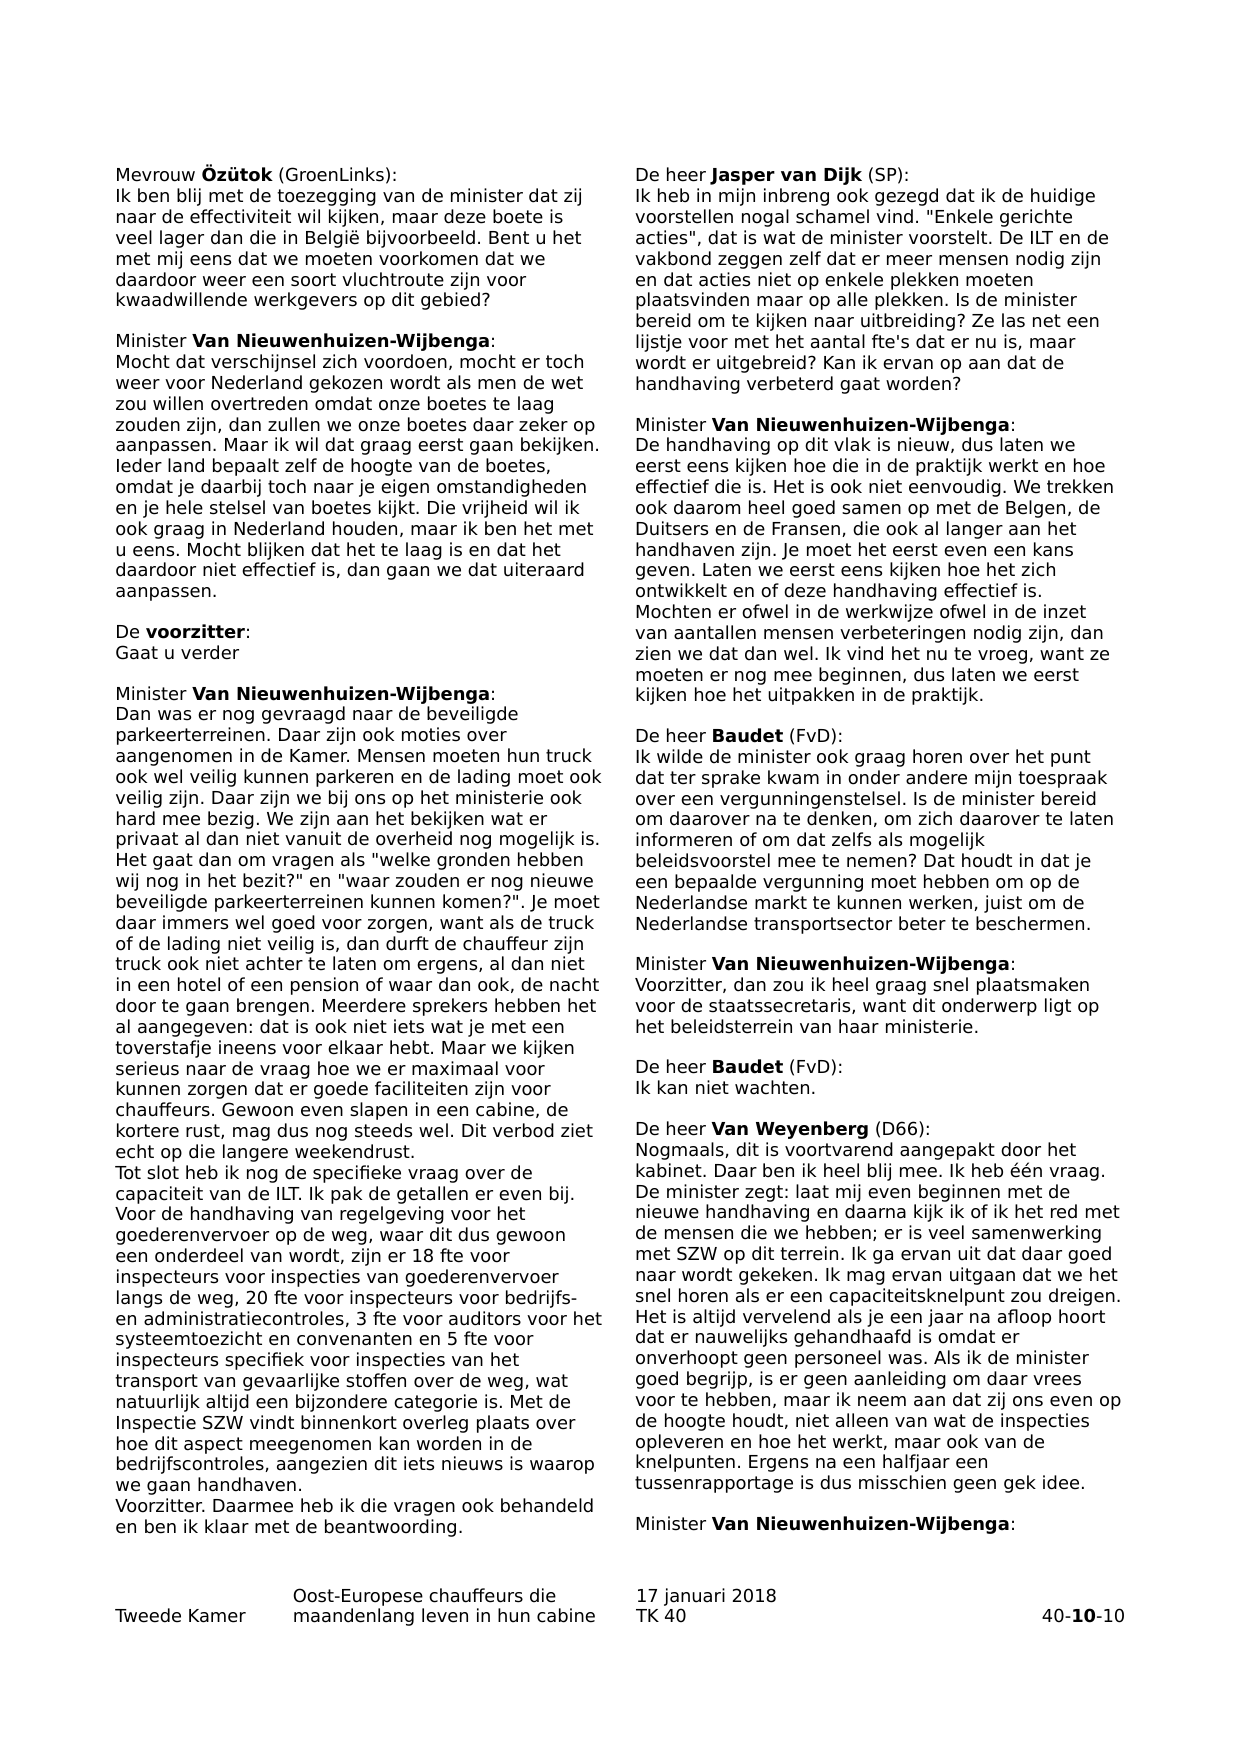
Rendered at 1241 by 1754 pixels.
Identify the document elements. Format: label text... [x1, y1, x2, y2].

text Ik wilde de minister ook graag horen over het punt dat ter sprake kwam in onder andere mijn toespraak over een vergunningenstelsel. Is de minister bereid om daarover na te denken, om zich daarover te laten informeren of om dat zelfs als mogelijk beleidsvoorstel mee te nemen? Dat houdt in dat je een bepaalde vergunning moet hebben om op de Nederlandse markt te kunnen werken, juist om de Nederlandse transportsector beter te beschermen. [635, 747, 1125, 934]
text Minister Van Nieuwenhuizen-Wijbenga: [635, 414, 1125, 435]
text Minister Van Nieuwenhuizen-Wijbenga: [115, 331, 605, 352]
text De heer Van Weyenberg (D66): [635, 1119, 1125, 1140]
text Tot slot heb ik nog de specifieke vraag over de capaciteit van de ILT. Ik pak de getallen er even bij. Voor de handhaving van regelgeving voor het goederenvervoer op de weg, waar dit dus gewoon een onderdeel van wordt, zijn er 18 fte voor inspecteurs voor inspecties van goederenvervoer langs de weg, 20 fte voor inspecteurs voor bedrijfs- en administratiecontroles, 3 fte voor auditors voor het systeemtoezicht en convenanten en 5 fte voor inspecteurs specifiek voor inspecties van het transport van gevaarlijke stoffen over de weg, wat natuurlijk altijd een bijzondere categorie is. Met de Inspectie SZW vindt binnenkort overleg plaats over hoe dit aspect meegenomen kan worden in de bedrijfscontroles, aangezien dit iets nieuws is waarop we gaan handhaven. [115, 1162, 605, 1496]
text De heer Baudet (FvD): [635, 726, 1125, 747]
text Mevrouw Özütok (GroenLinks): [115, 165, 605, 186]
text De voorzitter: [115, 622, 605, 642]
text Minister Van Nieuwenhuizen-Wijbenga: [635, 1514, 1125, 1534]
text Ik heb in mijn inbreng ook gezegd dat ik de huidige voorstellen nogal schamel vind. "Enkele gerichte acties", dat is wat de minister voorstelt. De ILT en de vakbond zeggen zelf dat er meer mensen nodig zijn en dat acties niet op enkele plekken moeten plaatsvinden maar op alle plekken. Is de minister bereid om te kijken naar uitbreiding? Ze las net een lijstje voor met het aantal fte's dat er nu is, maar wordt er uitgebreid? Kan ik ervan op aan dat de handhaving verbeterd gaat worden? [635, 186, 1125, 394]
text De heer Jasper van Dijk (SP): [635, 165, 1125, 186]
text Ik kan niet wachten. [635, 1078, 1125, 1099]
text Mocht dat verschijnsel zich voordoen, mocht er toch weer voor Nederland gekozen wordt als men de wet zou willen overtreden omdat onze boetes te laag zouden zijn, dan zullen we onze boetes daar zeker op aanpassen. Maar ik wil dat graag eerst gaan bekijken. Ieder land bepaalt zelf de hoogte van de boetes, omdat je daarbij toch naar je eigen omstandigheden en je hele stelsel van boetes kijkt. Die vrijheid wil ik ook graag in Nederland houden, maar ik ben het met u eens. Mocht blijken dat het te laag is en dat het daardoor niet effectief is, dan gaan we dat uiteraard aanpassen. [115, 352, 605, 602]
text Voorzitter, dan zou ik heel graag snel plaatsmaken voor de staatssecretaris, want dit onderwerp ligt op het beleidsterrein van haar ministerie. [635, 975, 1125, 1037]
text De handhaving op dit vlak is nieuw, dus laten we eerst eens kijken hoe die in de praktijk werkt en hoe effectief die is. Het is ook niet eenvoudig. We trekken ook daarom heel goed samen op met de Belgen, de Duitsers en de Fransen, die ook al langer aan het handhaven zijn. Je moet het eerst even een kans geven. Laten we eerst eens kijken hoe het zich ontwikkelt en of deze handhaving effectief is. Mochten er ofwel in de werkwijze ofwel in de inzet van aantallen mensen verbeteringen nodig zijn, dan zien we dat dan wel. Ik vind het nu te vroeg, want ze moeten er nog mee beginnen, dus laten we eerst kijken hoe het uitpakken in de praktijk. [635, 435, 1125, 706]
text De heer Baudet (FvD): [635, 1057, 1125, 1078]
text Nogmaals, dit is voortvarend aangepakt door het kabinet. Daar ben ik heel blij mee. Ik heb één vraag. De minister zegt: laat mij even beginnen met de nieuwe handhaving en daarna kijk ik of ik het red met de mensen die we hebben; er is veel samenwerking met SZW op dit terrein. Ik ga ervan uit dat daar goed naar wordt gekeken. Ik mag ervan uitgaan dat we het snel horen als er een capaciteitsknelpunt zou dreigen. Het is altijd vervelend als je een jaar na afloop hoort dat er nauwelijks gehandhaafd is omdat er onverhoopt geen personeel was. Als ik de minister goed begrijp, is er geen aanleiding om daar vrees voor te hebben, maar ik neem aan dat zij ons even op de hoogte houdt, niet alleen van wat de inspecties opleveren en hoe het werkt, maar ook van de knelpunten. Ergens na een halfjaar een tussenrapportage is dus misschien geen gek idee. [635, 1140, 1125, 1494]
text Ik ben blij met de toezegging van de minister dat zij naar de effectiviteit wil kijken, maar deze boete is veel lager dan die in België bijvoorbeeld. Bent u het met mij eens dat we moeten voorkomen dat we daardoor weer een soort vluchtroute zijn voor kwaadwillende werkgevers op dit gebied? [115, 186, 605, 311]
text Dan was er nog gevraagd naar de beveiligde parkeerterreinen. Daar zijn ook moties over aangenomen in de Kamer. Mensen moeten hun truck ook wel veilig kunnen parkeren en de lading moet ook veilig zijn. Daar zijn we bij ons op het ministerie ook hard mee bezig. We zijn aan het bekijken wat er privaat al dan niet vanuit de overheid nog mogelijk is. Het gaat dan om vragen als "welke gronden hebben wij nog in het bezit?" en "waar zouden er nog nieuwe beveiligde parkeerterreinen kunnen komen?". Je moet daar immers wel goed voor zorgen, want als de truck of de lading niet veilig is, dan durft de chauffeur zijn truck ook niet achter te laten om ergens, al dan niet in een hotel of een pension of waar dan ook, de nacht door te gaan brengen. Meerdere sprekers hebben het al aangegeven: dat is ook niet iets wat je met een toverstafje ineens voor elkaar hebt. Maar we kijken serieus naar de vraag hoe we er maximaal voor kunnen zorgen dat er goede faciliteiten zijn voor chauffeurs. Gewoon even slapen in een cabine, de kortere rust, mag dus nog steeds wel. Dit verbod ziet echt op die langere weekendrust. [115, 704, 605, 1162]
text Minister Van Nieuwenhuizen-Wijbenga: [115, 683, 605, 704]
text Gaat u verder [115, 642, 605, 663]
text Voorzitter. Daarmee heb ik die vragen ook behandeld en ben ik klaar met de beantwoording. [115, 1496, 605, 1537]
text Minister Van Nieuwenhuizen-Wijbenga: [635, 954, 1125, 975]
